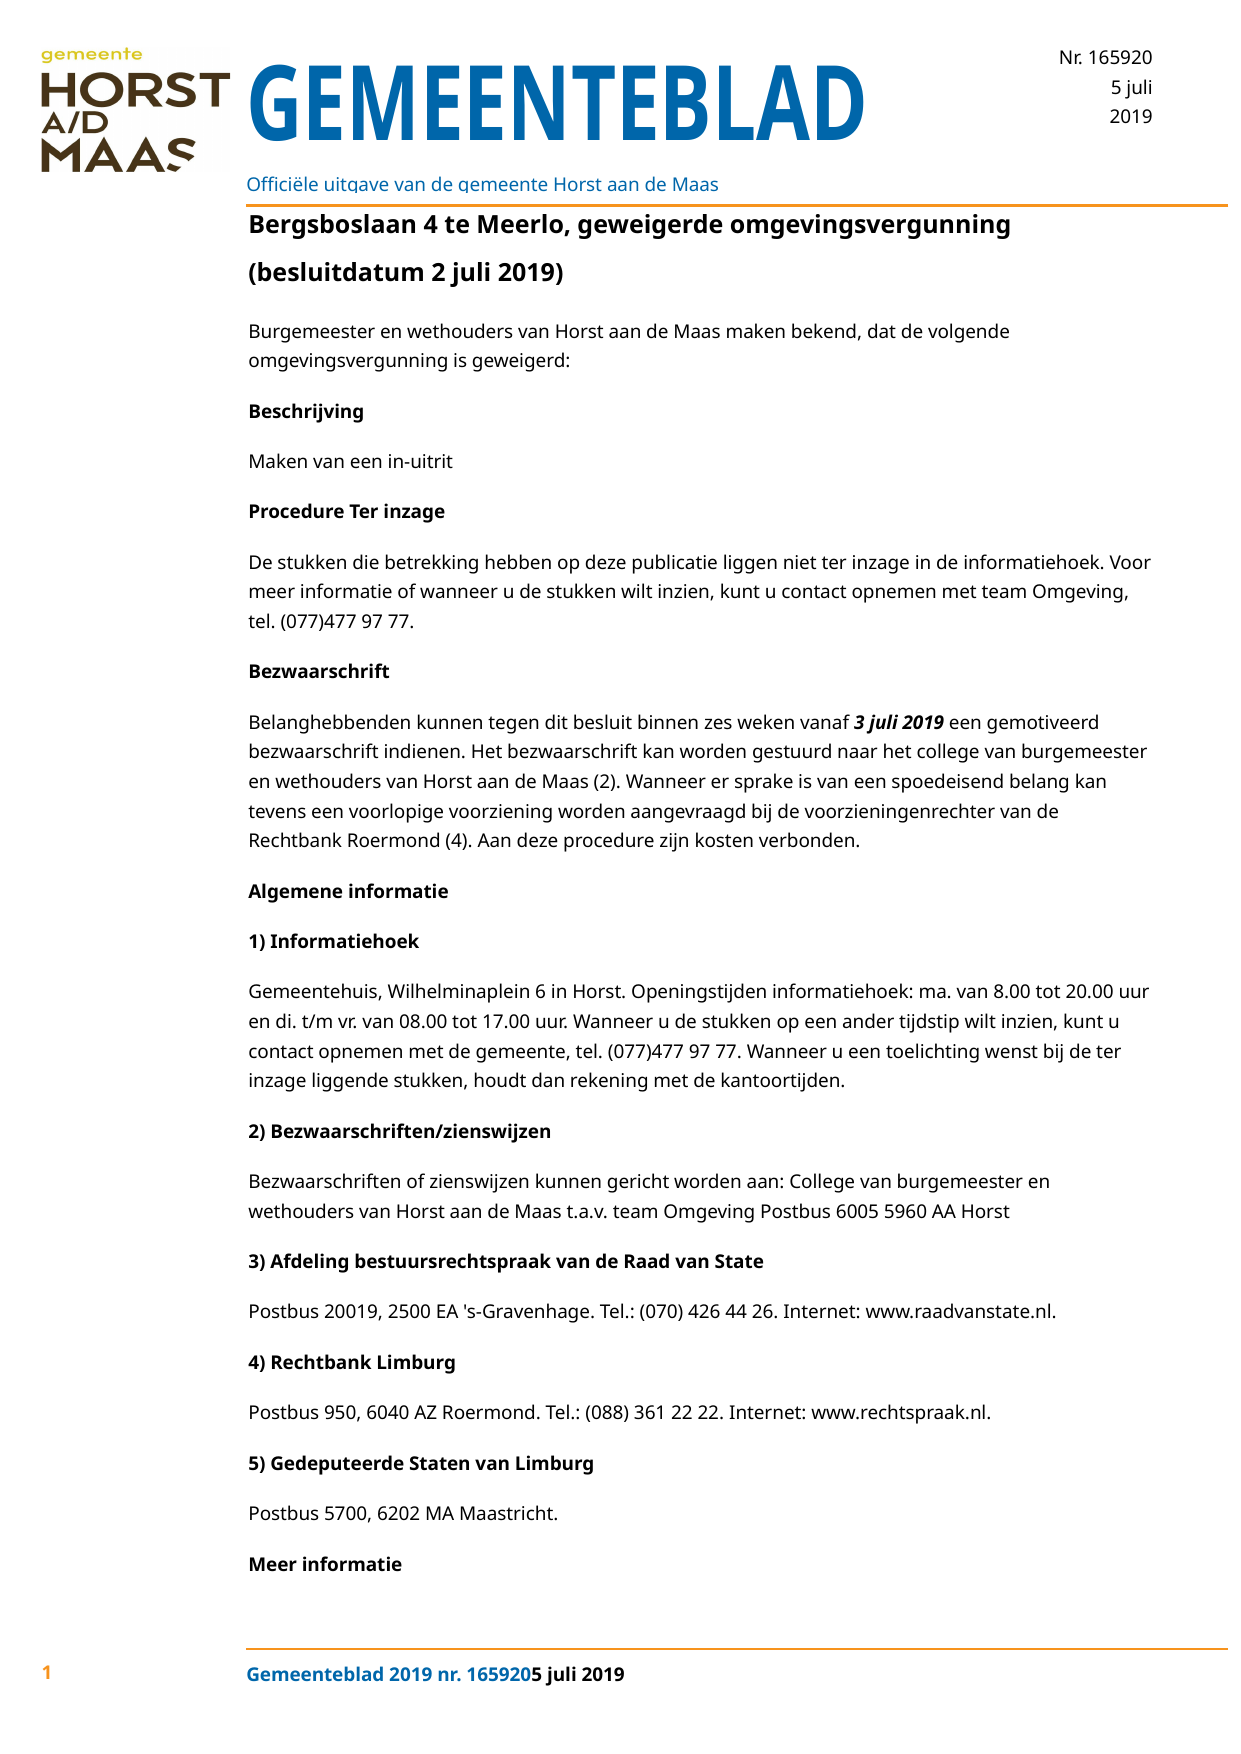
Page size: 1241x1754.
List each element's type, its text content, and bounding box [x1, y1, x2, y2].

text Belanghebbenden kunnen tegen dit besluit binnen zes weken vanaf 3 juli 2019 een gemotiveerd bezwaarschrift indienen. Het bezwaarschrift kan worden gestuurd naar het college van burgemeester en wethouders van Horst aan de Maas (2). Wanneer er sprake is van een spoedeisend belang kan tevens een voorlopige voorziening worden aangevraagd bij de voorzieningenrechter van de Rechtbank Roermond (4). Aan deze procedure zijn kosten verbonden. [248, 709, 1152, 853]
text Burgemeester en wethouders van Horst aan de Maas maken bekend, dat de volgende omgevingsvergunning is geweigerd: [248, 318, 1152, 373]
text 5) Gedeputeerde Staten van Limburg [248, 1450, 1152, 1476]
text Bergsboslaan 4 te Meerlo, geweigerde omgevingsvergunning (besluitdatum 2 juli 2019) [248, 207, 1152, 288]
text Algemene informatie [248, 878, 1152, 904]
text Maken van een in-uitrit [248, 448, 1152, 474]
text Postbus 20019, 2500 EA 's-Gravenhage. Tel.: (070) 426 44 26. Internet: www.raadvanstate.nl. [248, 1299, 1152, 1324]
text 1) Informatiehoek [248, 928, 1152, 954]
text Procedure Ter inzage [248, 499, 1152, 524]
text Postbus 950, 6040 AZ Roermond. Tel.: (088) 361 22 22. Internet: www.rechtspraak.nl. [248, 1399, 1152, 1425]
text Postbus 5700, 6202 MA Maastricht. [248, 1500, 1152, 1526]
text 4) Rechtbank Limburg [248, 1349, 1152, 1375]
text Bezwaarschriften of zienswijzen kunnen gericht worden aan: College van burgemeester en wethouders van Horst aan de Maas t.a.v. team Omgeving Postbus 6005 5960 AA Horst [248, 1168, 1152, 1224]
text De stukken die betrekking hebben op deze publicatie liggen niet ter inzage in de informatiehoek. Voor meer informatie of wanneer u de stukken wilt inzien, kunt u contact opnemen met team Omgeving, tel. (077)477 97 77. [248, 549, 1152, 634]
picture [41, 47, 231, 172]
text Meer informatie [248, 1551, 1152, 1577]
text 2) Bezwaarschriften/zienswijzen [248, 1118, 1152, 1144]
text Gemeentehuis, Wilhelminaplein 6 in Horst. Openingstijden informatiehoek: ma. van 8.00 tot 20.00 uur en di. t/m vr. van 08.00 tot 17.00 uur. Wanneer u de stukken op een ander tijdstip wilt inzien, kunt u contact opnemen met de gemeente, tel. (077)477 97 77. Wanneer u een toelichting wenst bij de ter inzage liggende stukken, houdt dan rekening met de kantoortijden. [248, 979, 1152, 1093]
text Beschrijving [248, 398, 1152, 424]
text Bezwaarschrift [248, 659, 1152, 684]
text 3) Afdeling bestuursrechtspraak van de Raad van State [248, 1248, 1152, 1274]
